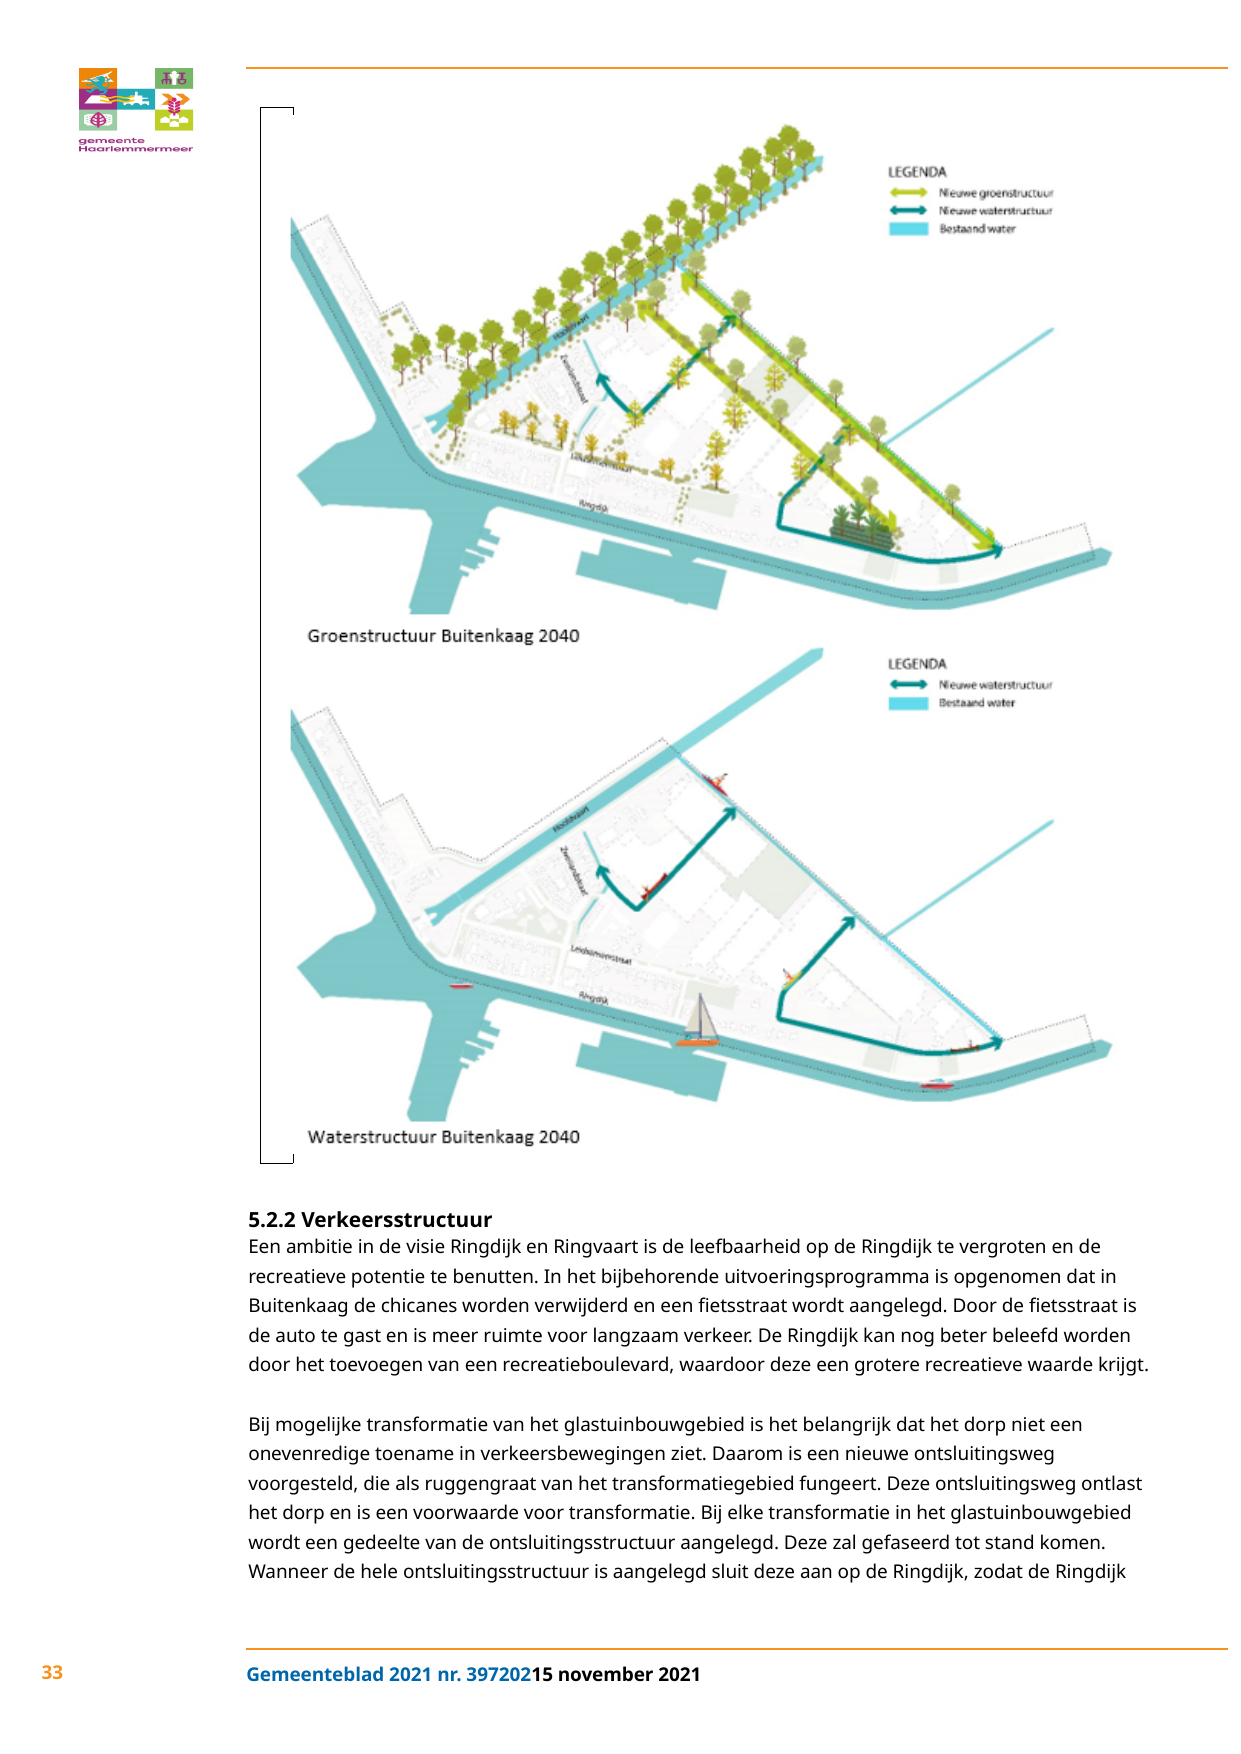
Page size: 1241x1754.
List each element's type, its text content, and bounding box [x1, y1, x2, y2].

text 5.2.2 Verkeersstructuur [248, 1205, 1152, 1233]
text Bij mogelijke transformatie van het glastuinbouwgebied is het belangrijk dat het dorp niet een onevenredige toename in verkeersbewegingen ziet. Daarom is een nieuwe ontsluitingsweg voorgesteld, die als ruggengraat van het transformatiegebied fungeert. Deze ontsluitingsweg ontlast het dorp en is een voorwaarde voor transformatie. Bij elke transformatie in het glastuinbouwgebied wordt een gedeelte van de ontsluitingsstructuur aangelegd. Deze zal gefaseerd tot stand komen. Wanneer de hele ontsluitingsstructuur is aangelegd sluit deze aan op de Ringdijk, zodat de Ringdijk [248, 1411, 1152, 1584]
text Een ambitie in de visie Ringdijk en Ringvaart is de leefbaarheid op de Ringdijk te vergroten en de recreatieve potentie te benutten. In het bijbehorende uitvoeringsprogramma is opgenomen dat in Buitenkaag de chicanes worden verwijderd en een fietsstraat wordt aangelegd. Door de fietsstraat is de auto te gast en is meer ruimte voor langzaam verkeer. De Ringdijk kan nog beter beleefd worden door het toevoegen van een recreatieboulevard, waardoor deze een grotere recreatieve waarde krijgt. [248, 1233, 1152, 1377]
picture [41, 47, 231, 172]
picture [268, 115, 1173, 1154]
